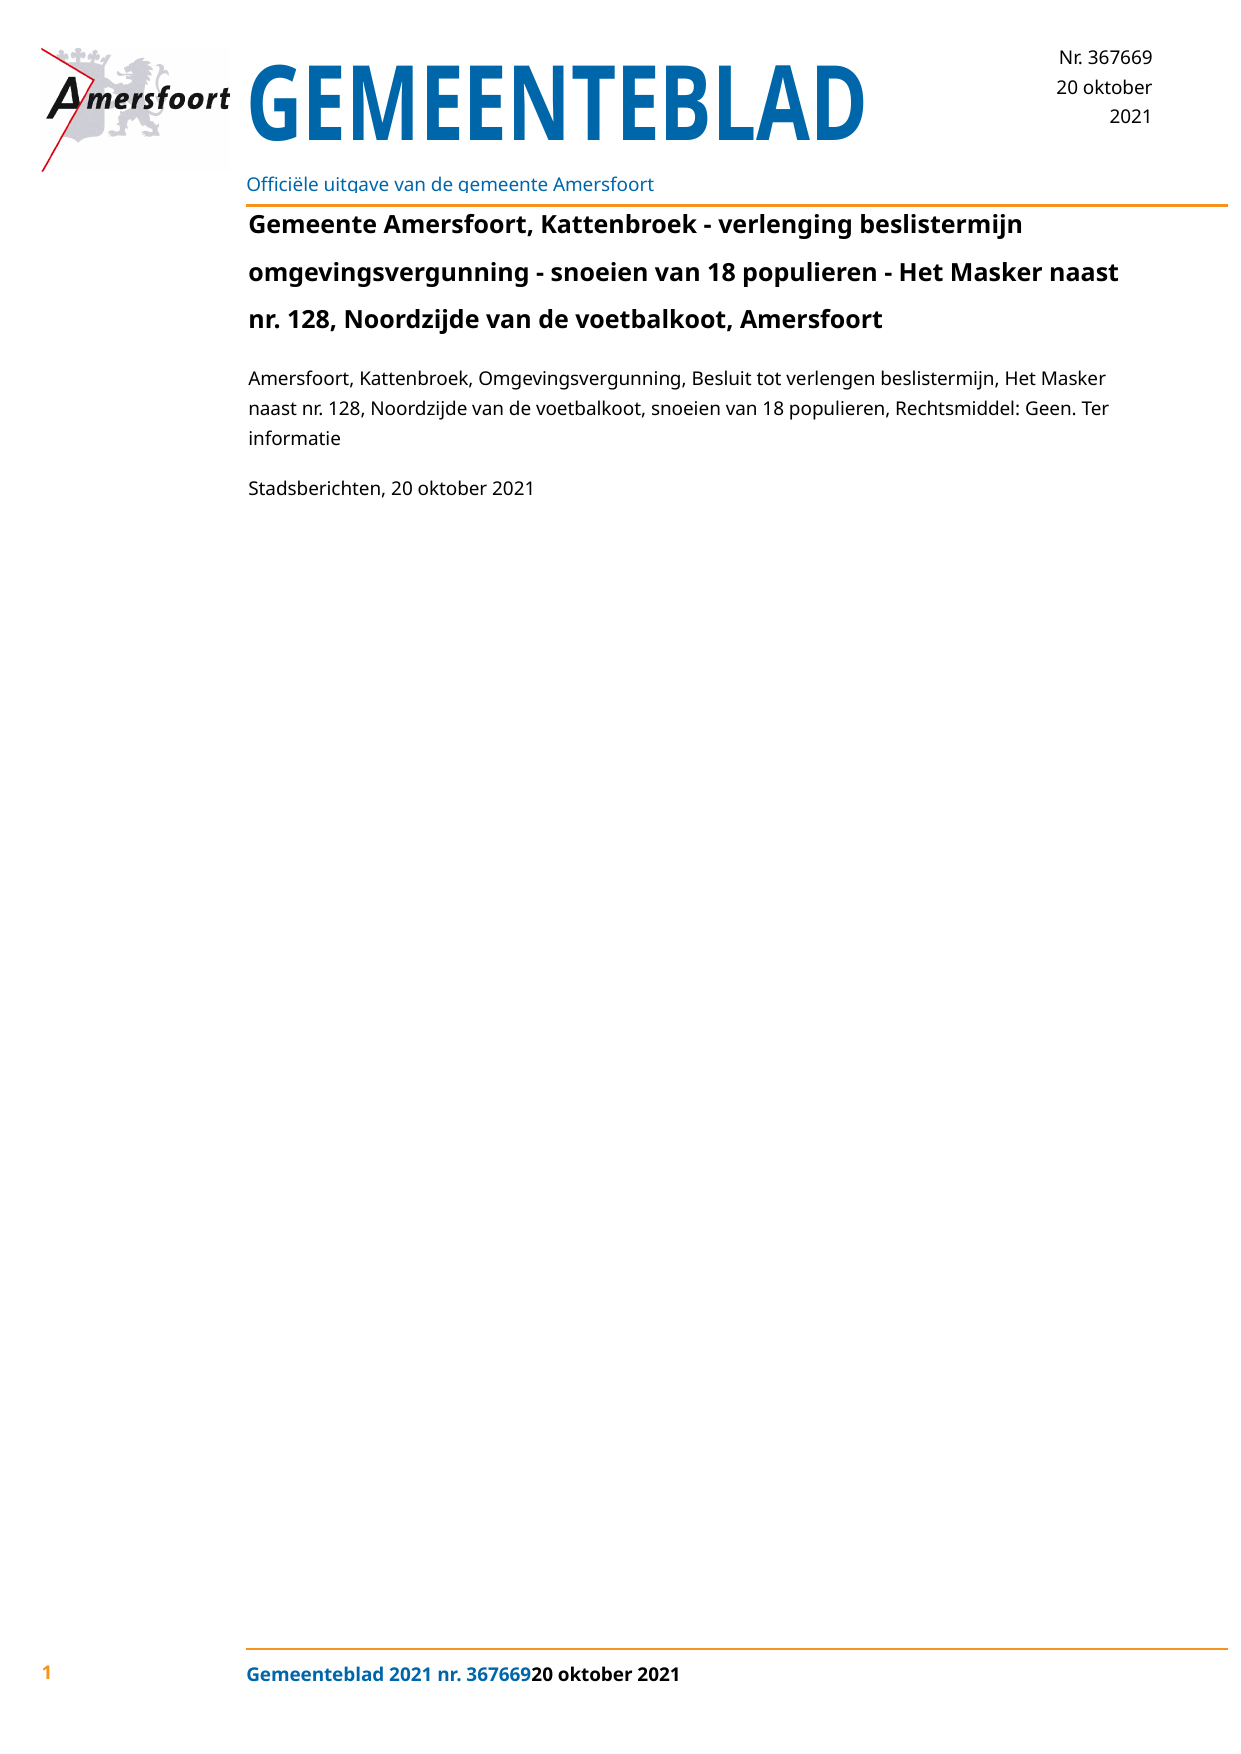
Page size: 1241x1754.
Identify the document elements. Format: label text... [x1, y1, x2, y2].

text Gemeente Amersfoort, Kattenbroek - verlenging beslistermijn omgevingsvergunning - snoeien van 18 populieren - Het Masker naast nr. 128, Noordzijde van de voetbalkoot, Amersfoort [248, 207, 1152, 336]
text Stadsberichten, 20 oktober 2021 [248, 475, 1152, 501]
text Amersfoort, Kattenbroek, Omgevingsvergunning, Besluit tot verlengen beslistermijn, Het Masker naast nr. 128, Noordzijde van de voetbalkoot, snoeien van 18 populieren, Rechtsmiddel: Geen. Ter informatie [248, 366, 1152, 450]
picture [41, 47, 231, 172]
